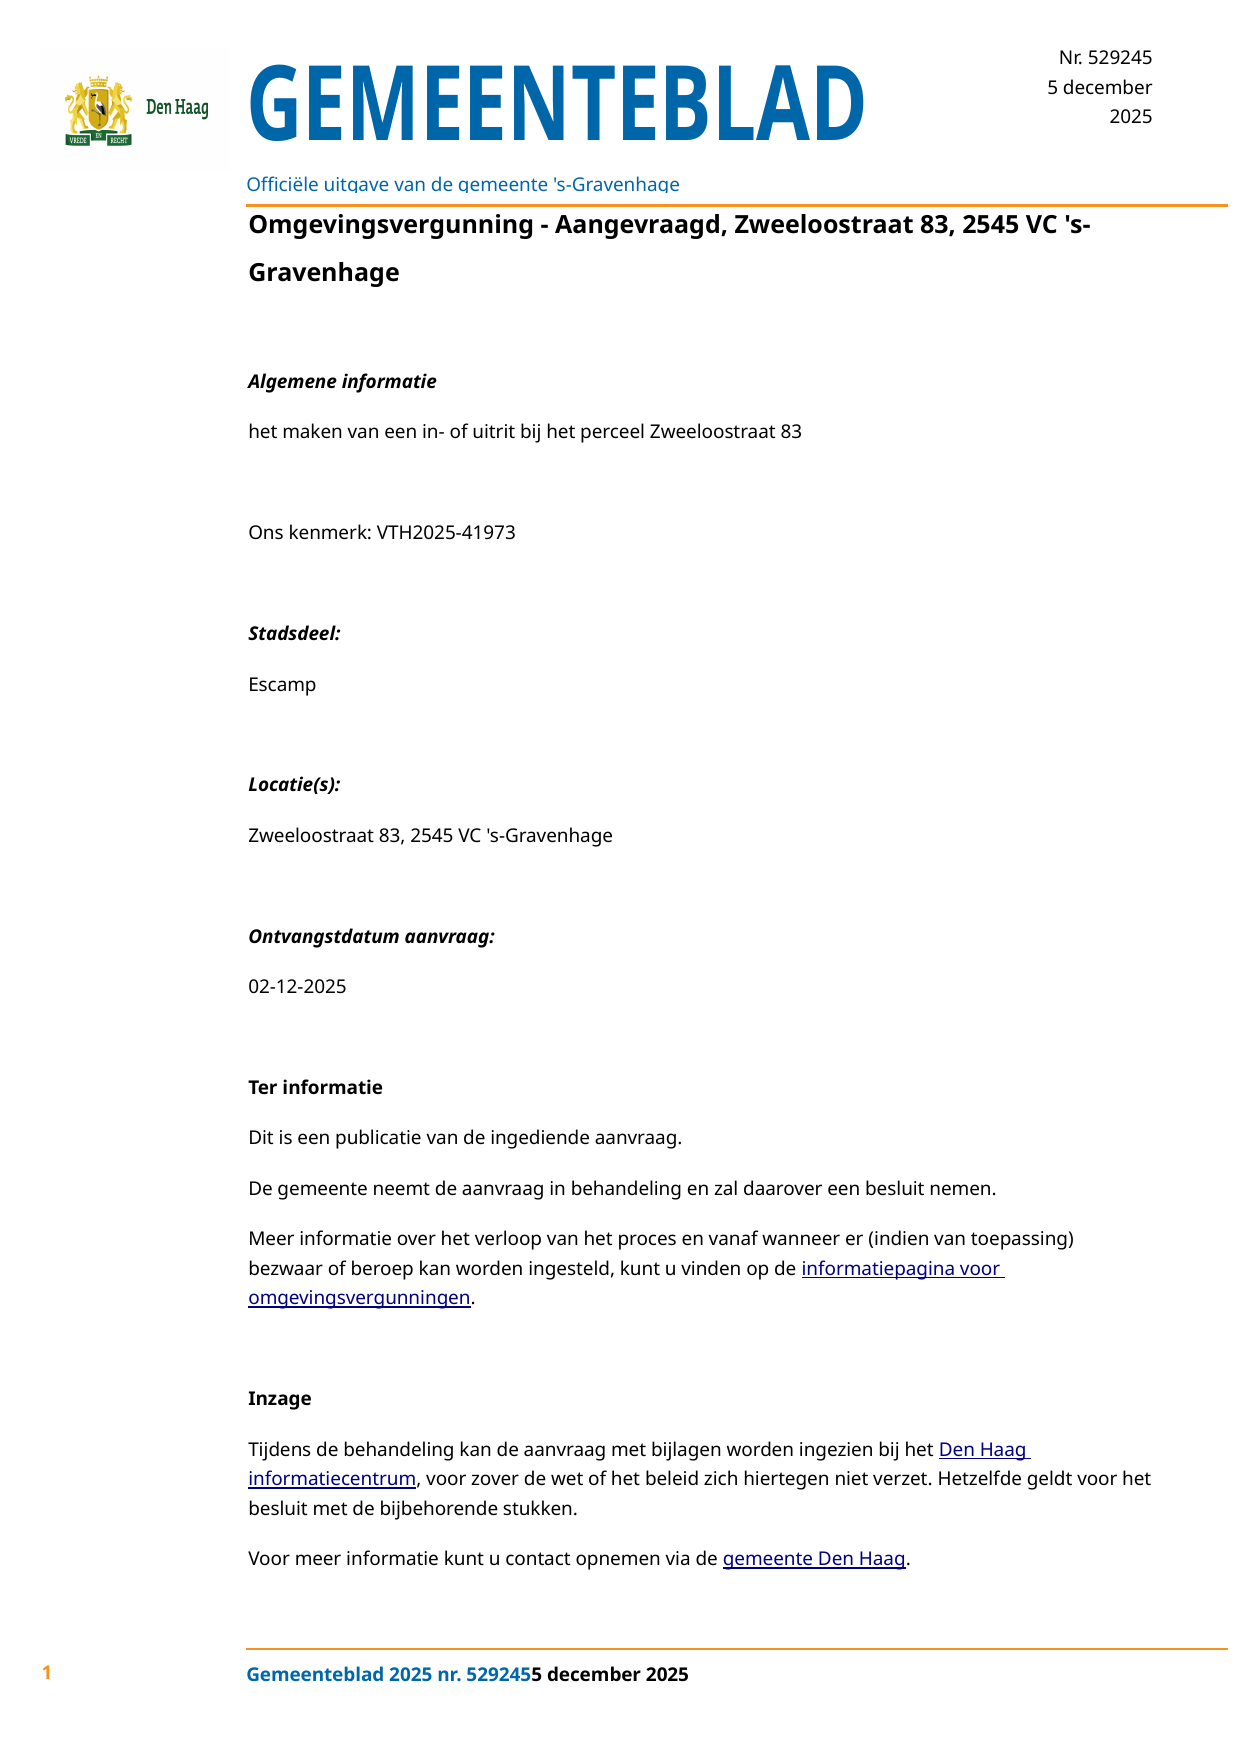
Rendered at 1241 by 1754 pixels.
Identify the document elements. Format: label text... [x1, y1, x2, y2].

text Locatie(s): [248, 772, 1152, 797]
text Tijdens de behandeling kan de aanvraag met bijlagen worden ingezien bij het Den Haag informatiecentrum, voor zover de wet of het beleid zich hiertegen niet verzet. Hetzelfde geldt voor het besluit met de bijbehorende stukken. [248, 1436, 1152, 1521]
text Algemene informatie [248, 368, 1152, 394]
text De gemeente neemt de aanvraag in behandeling en zal daarover een besluit nemen. [248, 1175, 1152, 1201]
text Meer informatie over het verloop van het proces en vanaf wanneer er (indien van toepassing) bezwaar of beroep kan worden ingesteld, kunt u vinden op de informatiepagina voor omgevingsvergunningen. [248, 1225, 1152, 1310]
picture [41, 47, 231, 172]
text Ontvangstdatum aanvraag: [248, 923, 1152, 949]
text Dit is een publicatie van de ingediende aanvraag. [248, 1124, 1152, 1150]
text het maken van een in- of uitrit bij het perceel Zweeloostraat 83 [248, 419, 1152, 444]
text Omgevingsvergunning - Aangevraagd, Zweeloostraat 83, 2545 VC 's-Gravenhage [248, 207, 1152, 288]
text Ter informatie [248, 1074, 1152, 1100]
text Ons kenmerk: VTH2025-41973 [248, 519, 1152, 545]
text Zweeloostraat 83, 2545 VC 's-Gravenhage [248, 822, 1152, 848]
text Escamp [248, 671, 1152, 697]
text 02-12-2025 [248, 973, 1152, 999]
text Stadsdeel: [248, 620, 1152, 646]
text Voor meer informatie kunt u contact opnemen via de gemeente Den Haag. [248, 1545, 1152, 1571]
text Inzage [248, 1385, 1152, 1411]
